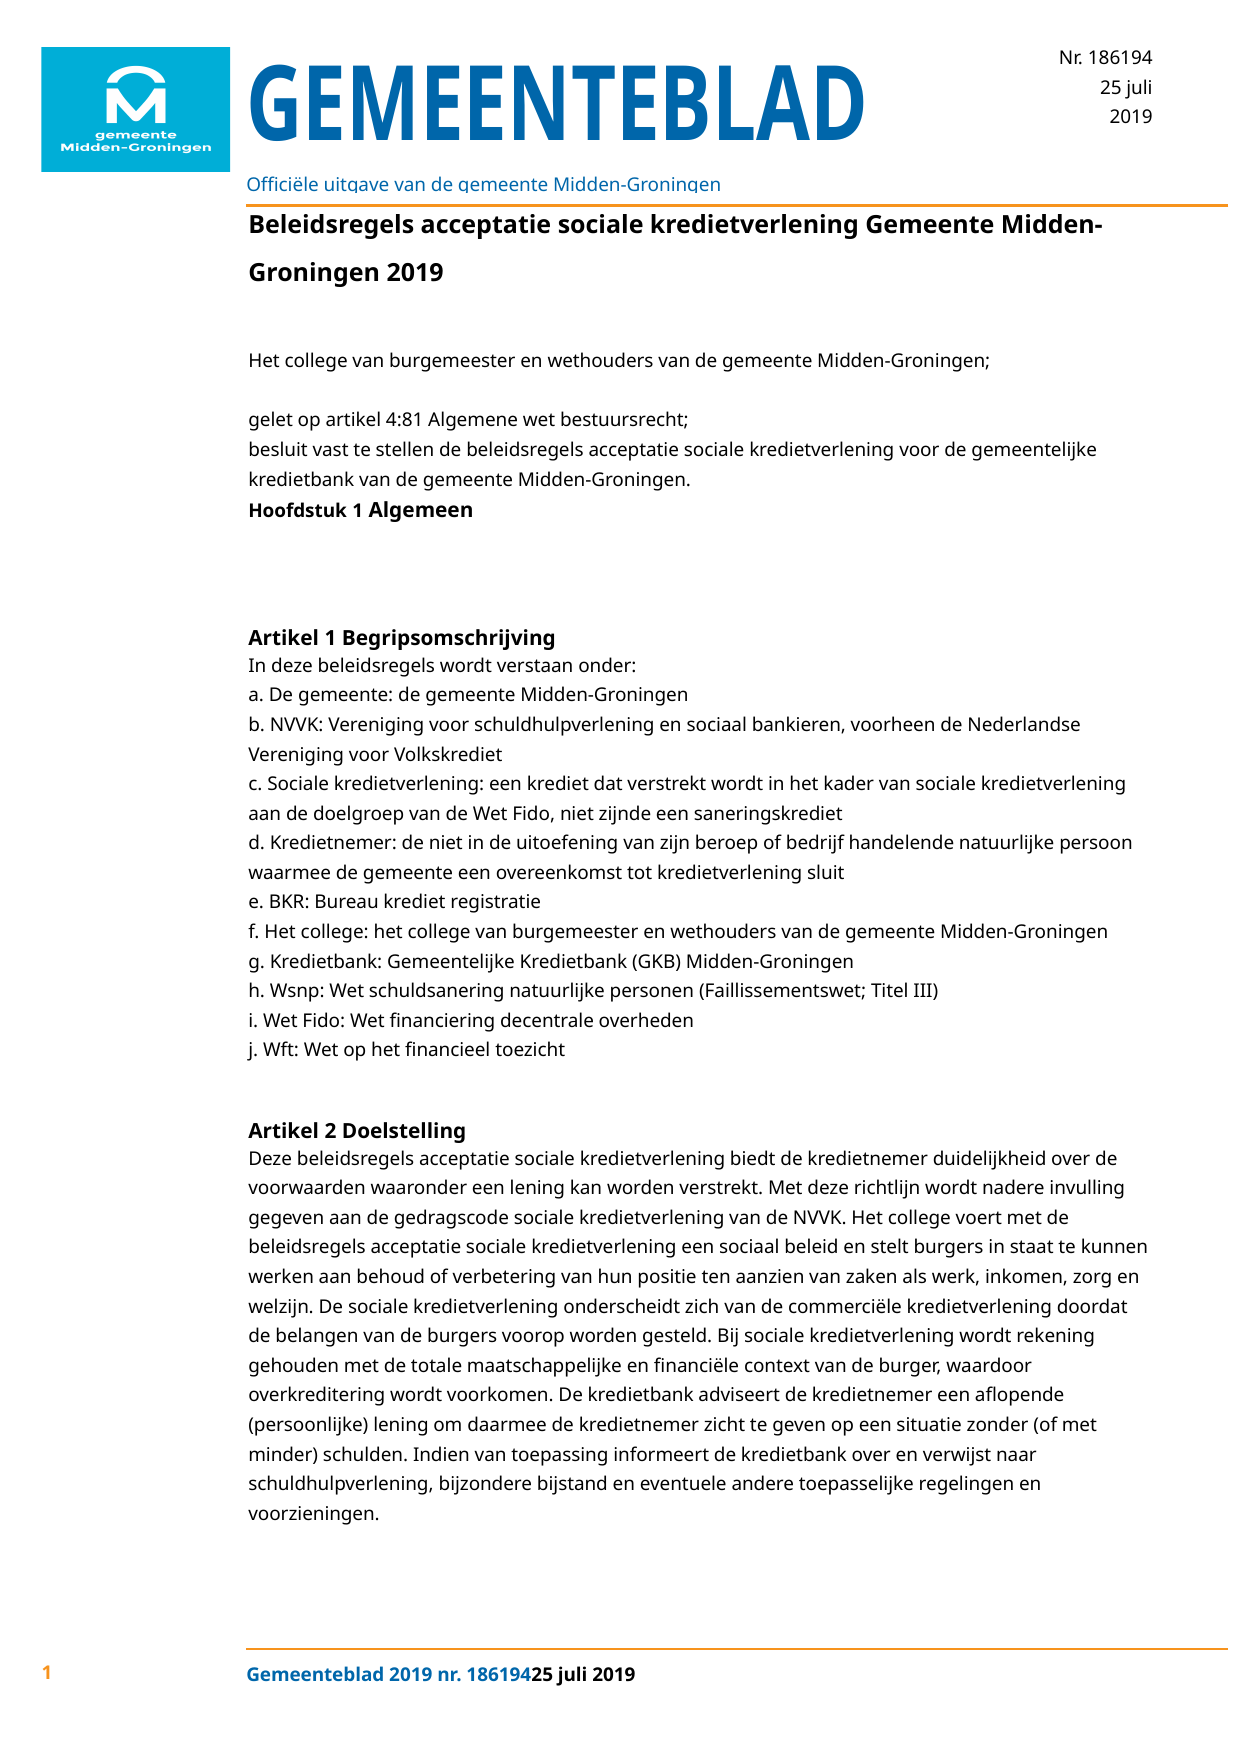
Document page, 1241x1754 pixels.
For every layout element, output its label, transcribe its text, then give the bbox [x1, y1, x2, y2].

text j. Wft: Wet op het financieel toezicht [248, 1037, 1152, 1062]
text e. BKR: Bureau krediet registratie [248, 889, 1152, 914]
text Het college van burgemeester en wethouders van de gemeente Midden-Groningen; [248, 347, 1152, 373]
text In deze beleidsregels wordt verstaan onder: [248, 652, 1152, 678]
text Beleidsregels acceptatie sociale kredietverlening Gemeente Midden-Groningen 2019 [248, 207, 1152, 288]
text f. Het college: het college van burgemeester en wethouders van de gemeente Midden-Groningen [248, 918, 1152, 944]
text Artikel 1 Begripsomschrijving [248, 623, 1152, 652]
text Hoofdstuk 1 Algemeen [248, 495, 1152, 524]
picture [107, 89, 165, 122]
text gelet op artikel 4:81 Algemene wet bestuursrecht; [248, 407, 1152, 432]
text g. Kredietbank: Gemeentelijke Kredietbank (GKB) Midden-Groningen [248, 948, 1152, 973]
text c. Sociale kredietverlening: een krediet dat verstrekt wordt in het kader van sociale kredietverlening aan de doelgroep van de Wet Fido, niet zijnde een saneringskrediet [248, 770, 1152, 826]
text d. Kredietnemer: de niet in de uitoefening van zijn beroep of bedrijf handelende natuurlijke persoon waarmee de gemeente een overeenkomst tot kredietverlening sluit [248, 829, 1152, 885]
text besluit vast te stellen de beleidsregels acceptatie sociale kredietverlening voor de gemeentelijke kredietbank van de gemeente Midden-Groningen. [248, 436, 1152, 492]
text a. De gemeente: de gemeente Midden-Groningen [248, 682, 1152, 707]
text i. Wet Fido: Wet financiering decentrale overheden [248, 1007, 1152, 1033]
text b. NVVK: Vereniging voor schuldhulpverlening en sociaal bankieren, voorheen de Nederlandse Vereniging voor Volkskrediet [248, 711, 1152, 766]
picture [184, 146, 190, 153]
text h. Wsnp: Wet schuldsanering natuurlijke personen (Faillissementswet; Titel III) [248, 977, 1152, 1003]
text Artikel 2 Doelstelling [248, 1117, 1152, 1145]
text Deze beleidsregels acceptatie sociale kredietverlening biedt de kredietnemer duidelijkheid over de voorwaarden waaronder een lening kan worden verstrekt. Met deze richtlijn wordt nadere invulling gegeven aan de gedragscode sociale kredietverlening van de NVVK. Het college voert met de beleidsregels acceptatie sociale kredietverlening een sociaal beleid en stelt burgers in staat te kunnen werken aan behoud of verbetering van hun positie ten aanzien van zaken als werk, inkomen, zorg en welzijn. De sociale kredietverlening onderscheidt zich van de commerciële kredietverlening doordat de belangen van de burgers voorop worden gesteld. Bij sociale kredietverlening wordt rekening gehouden met de totale maatschappelijke en financiële context van de burger, waardoor overkreditering wordt voorkomen. De kredietbank adviseert de kredietnemer een aflopende (persoonlijke) lening om daarmee de kredietnemer zicht te geven op een situatie zonder (of met minder) schulden. Indien van toepassing informeert de kredietbank over en verwijst naar schuldhulpverlening, bijzondere bijstand en eventuele andere toepasselijke regelingen en voorzieningen. [248, 1145, 1152, 1526]
picture [108, 66, 164, 82]
